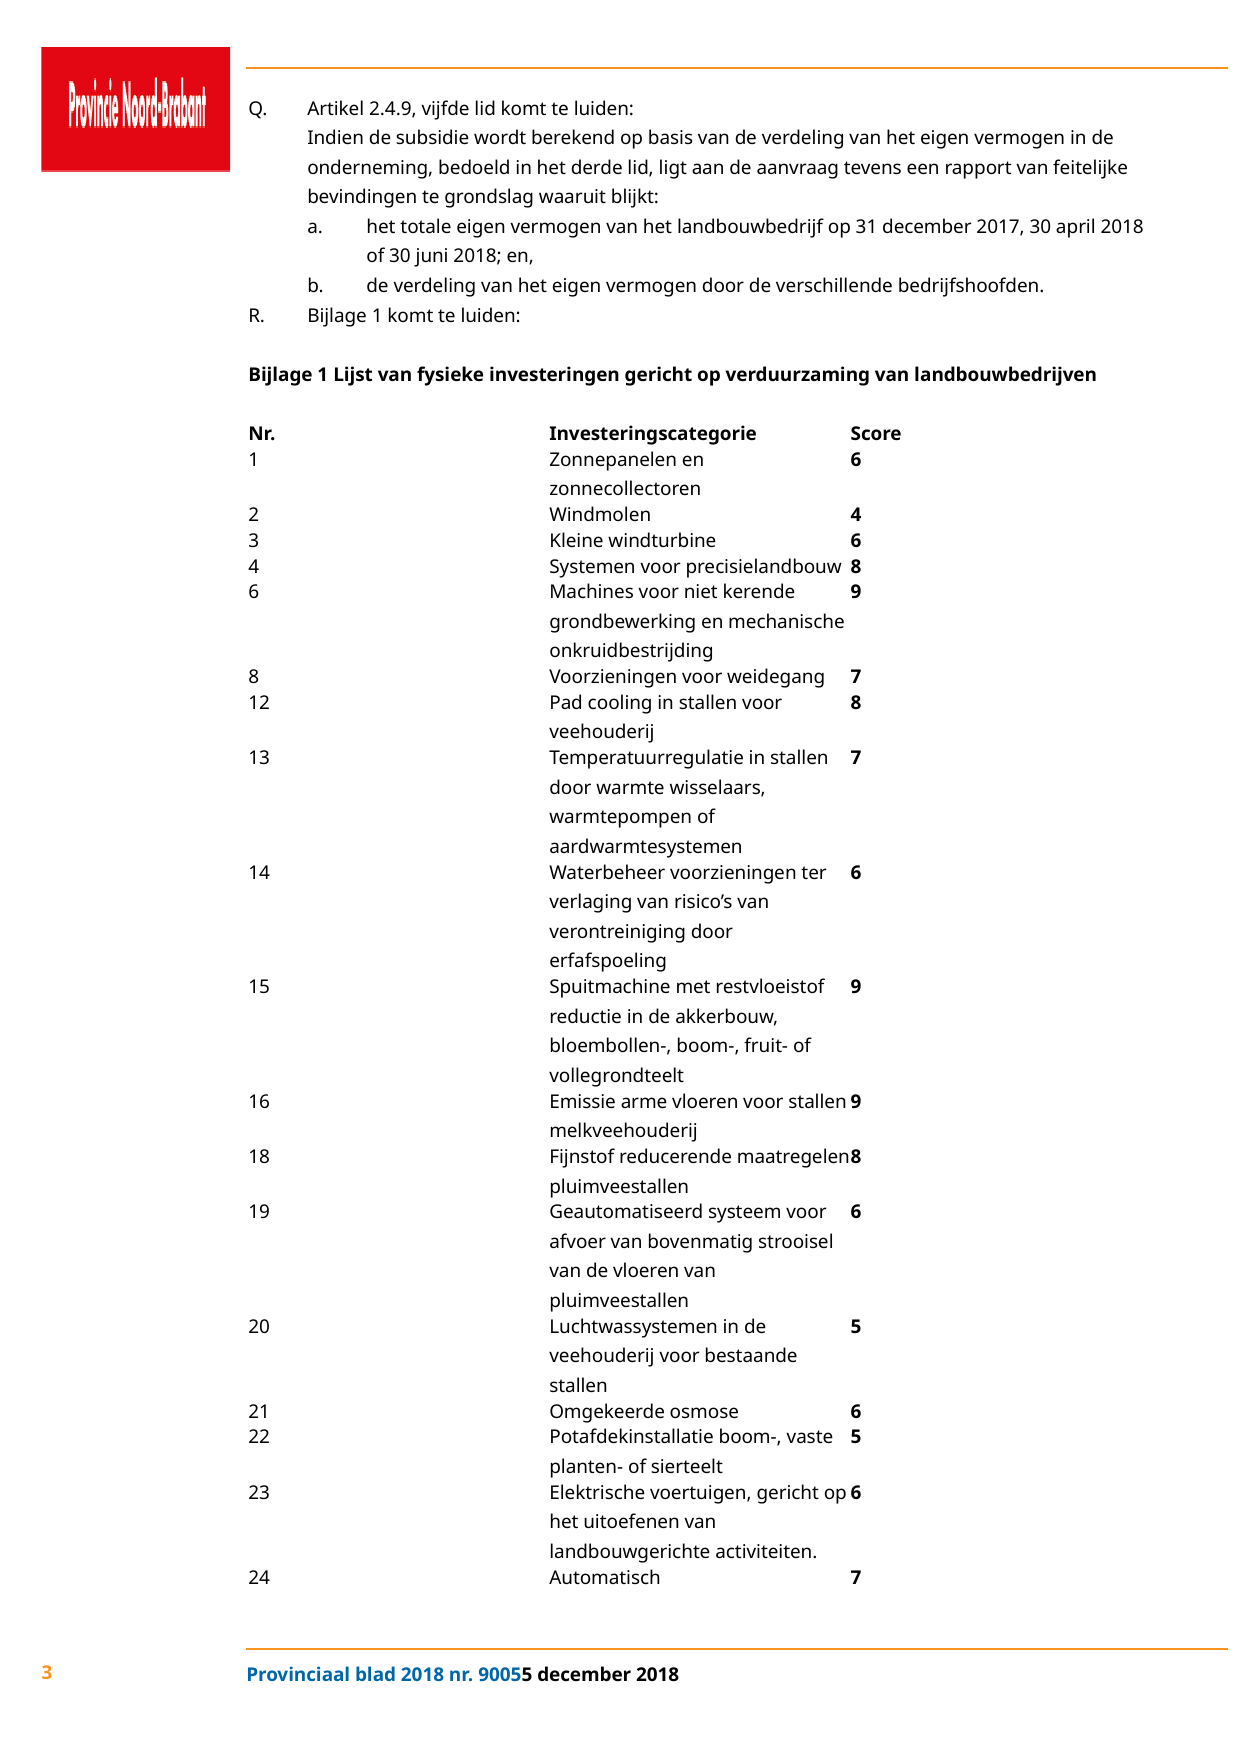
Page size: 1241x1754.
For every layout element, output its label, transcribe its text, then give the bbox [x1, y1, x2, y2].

table_cell 5 [850, 1313, 1152, 1398]
table_cell 8 [850, 1143, 1152, 1198]
table_cell 4 [248, 553, 549, 578]
table_cell 8 [248, 664, 549, 689]
table_cell 14 [248, 859, 549, 973]
table_cell Pad cooling in stallen voor veehouderij [549, 689, 850, 744]
table_cell 6 [850, 1199, 1152, 1313]
table_cell 1 [248, 446, 549, 501]
table_cell Spuitmachine met restvloeistof reductie in de akkerbouw, bloembollen-, boom-, fruit- of vollegrondteelt [549, 974, 850, 1088]
table_cell 5 [850, 1424, 1152, 1479]
table_cell Zonnepanelen en zonnecollectoren [549, 446, 850, 501]
list de verdeling van het eigen vermogen door de verschillende bedrijfshoofden. [307, 272, 1152, 298]
table_cell 8 [850, 553, 1152, 578]
table_header Score [850, 420, 1152, 446]
table_cell 24 [248, 1564, 549, 1589]
table_cell Emissie arme vloeren voor stallen melkveehouderij [549, 1088, 850, 1143]
table_cell 9 [850, 974, 1152, 1088]
list Bijlage 1 komt te luiden: [248, 302, 1152, 328]
picture [41, 47, 231, 172]
table_cell Systemen voor precisielandbouw [549, 553, 850, 578]
table_cell 18 [248, 1143, 549, 1198]
table_cell 9 [850, 579, 1152, 663]
table_cell 22 [248, 1424, 549, 1479]
table_cell 23 [248, 1479, 549, 1564]
table_cell 6 [850, 1479, 1152, 1564]
table_cell Temperatuurregulatie in stallen door warmte wisselaars, warmtepompen of aardwarmtesystemen [549, 745, 850, 859]
table_cell Geautomatiseerd systeem voor afvoer van bovenmatig strooisel van de vloeren van pluimveestallen [549, 1199, 850, 1313]
table_cell 20 [248, 1313, 549, 1398]
table_cell Omgekeerde osmose [549, 1398, 850, 1424]
table_cell 9 [850, 1088, 1152, 1143]
table_cell 6 [850, 527, 1152, 553]
table_cell Kleine windturbine [549, 527, 850, 553]
table_cell Luchtwassystemen in de veehouderij voor bestaande stallen [549, 1313, 850, 1398]
table_cell 6 [850, 446, 1152, 501]
table_cell 21 [248, 1398, 549, 1424]
table_header Investeringscategorie [549, 420, 850, 446]
list Indien de subsidie wordt berekend op basis van de verdeling van het eigen vermogen in de onderneming, bedoeld in het derde lid, ligt aan de aanvraag tevens een rapport van feitelijke bevindingen te grondslag waaruit blijkt: [248, 124, 1152, 209]
table_cell 6 [850, 859, 1152, 973]
table_cell 7 [850, 745, 1152, 859]
table_cell Fijnstof reducerende maatregelen pluimveestallen [549, 1143, 850, 1198]
table_cell 6 [248, 579, 549, 663]
table_cell Elektrische voertuigen, gericht op het uitoefenen van landbouwgerichte activiteiten. [549, 1479, 850, 1564]
table_cell 7 [850, 664, 1152, 689]
table_cell Machines voor niet kerende grondbewerking en mechanische onkruidbestrijding [549, 579, 850, 663]
table_cell 19 [248, 1199, 549, 1313]
table_cell Voorzieningen voor weidegang [549, 664, 850, 689]
table_cell Waterbeheer voorzieningen ter verlaging van risico’s van verontreiniging door erfafspoeling [549, 859, 850, 973]
list het totale eigen vermogen van het landbouwbedrijf op 31 december 2017, 30 april 2018 of 30 juni 2018; en, [307, 213, 1152, 268]
text Bijlage 1 Lijst van fysieke investeringen gericht op verduurzaming van landbouwbedrijven [248, 361, 1152, 387]
table_cell 6 [850, 1398, 1152, 1424]
table_cell Automatisch [549, 1564, 850, 1589]
table_cell Windmolen [549, 501, 850, 527]
table_cell 2 [248, 501, 549, 527]
table_cell 7 [850, 1564, 1152, 1589]
table_cell 3 [248, 527, 549, 553]
table_cell 12 [248, 689, 549, 744]
table_cell Potafdekinstallatie boom-, vaste planten- of sierteelt [549, 1424, 850, 1479]
table_cell 15 [248, 974, 549, 1088]
table_cell 13 [248, 745, 549, 859]
list Artikel 2.4.9, vijfde lid komt te luiden: [248, 95, 1152, 121]
table_cell 16 [248, 1088, 549, 1143]
table_header Nr. [248, 420, 549, 446]
table_cell 8 [850, 689, 1152, 744]
table_cell 4 [850, 501, 1152, 527]
